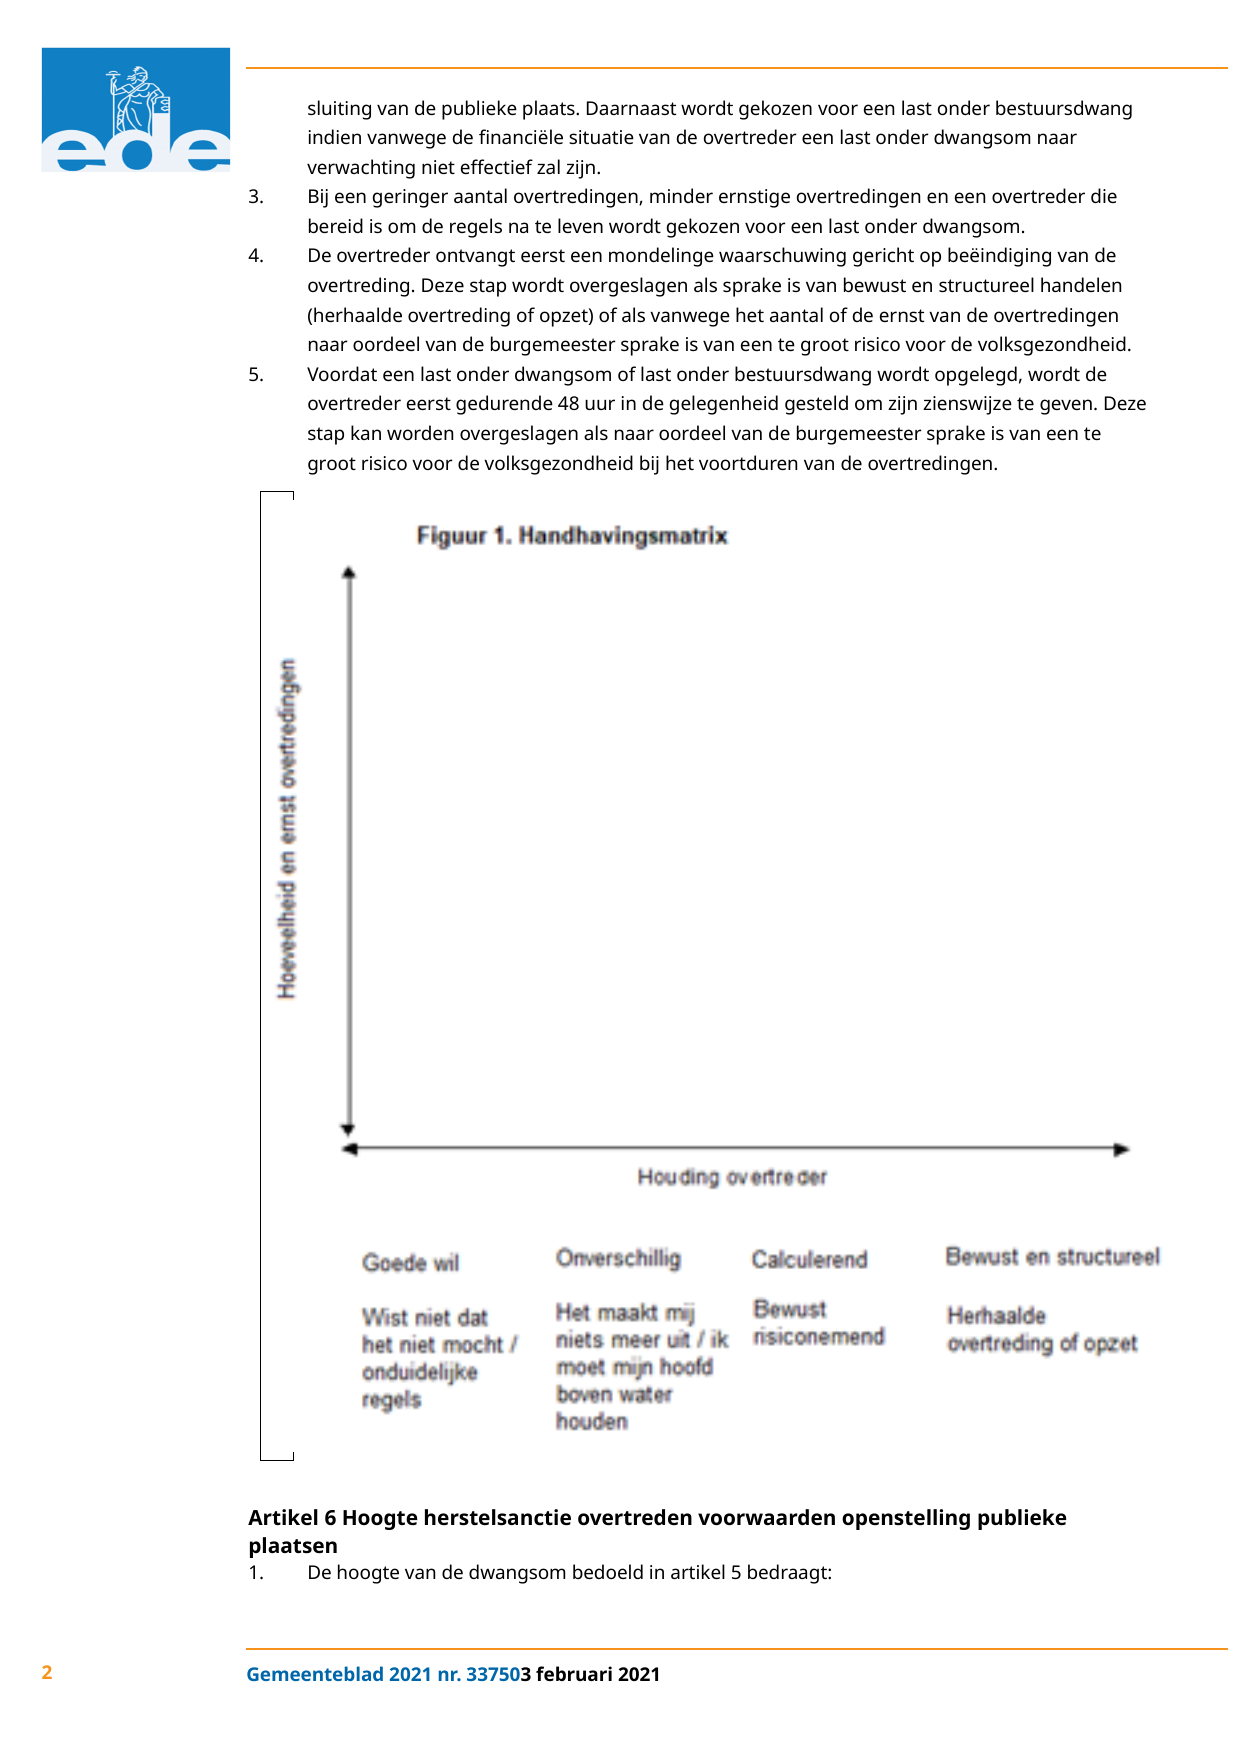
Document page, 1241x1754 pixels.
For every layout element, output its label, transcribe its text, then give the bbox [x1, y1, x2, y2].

list Bij een geringer aantal overtredingen, minder ernstige overtredingen en een overtreder die bereid is om de regels na te leven wordt gekozen voor een last onder dwangsom. [248, 183, 1152, 239]
picture [268, 500, 1173, 1452]
list sluiting van de publieke plaats. Daarnaast wordt gekozen voor een last onder bestuursdwang indien vanwege de financiële situatie van de overtreder een last onder dwangsom naar verwachting niet effectief zal zijn. [248, 95, 1152, 180]
list De hoogte van de dwangsom bedoeld in artikel 5 bedraagt: [248, 1559, 1152, 1585]
list De overtreder ontvangt eerst een mondelinge waarschuwing gericht op beëindiging van de overtreding. Deze stap wordt overgeslagen als sprake is van bewust en structureel handelen (herhaalde overtreding of opzet) of als vanwege het aantal of de ernst van de overtredingen naar oordeel van de burgemeester sprake is van een te groot risico voor de volksgezondheid. [248, 243, 1152, 357]
list Voordat een last onder dwangsom of last onder bestuursdwang wordt opgelegd, wordt de overtreder eerst gedurende 48 uur in de gelegenheid gesteld om zijn zienswijze te geven. Deze stap kan worden overgeslagen als naar oordeel van de burgemeester sprake is van een te groot risico voor de volksgezondheid bij het voortduren van de overtredingen. [248, 361, 1152, 476]
text Artikel 6 Hoogte herstelsanctie overtreden voorwaarden openstelling publieke plaatsen [248, 1503, 1152, 1559]
picture [41, 47, 231, 172]
